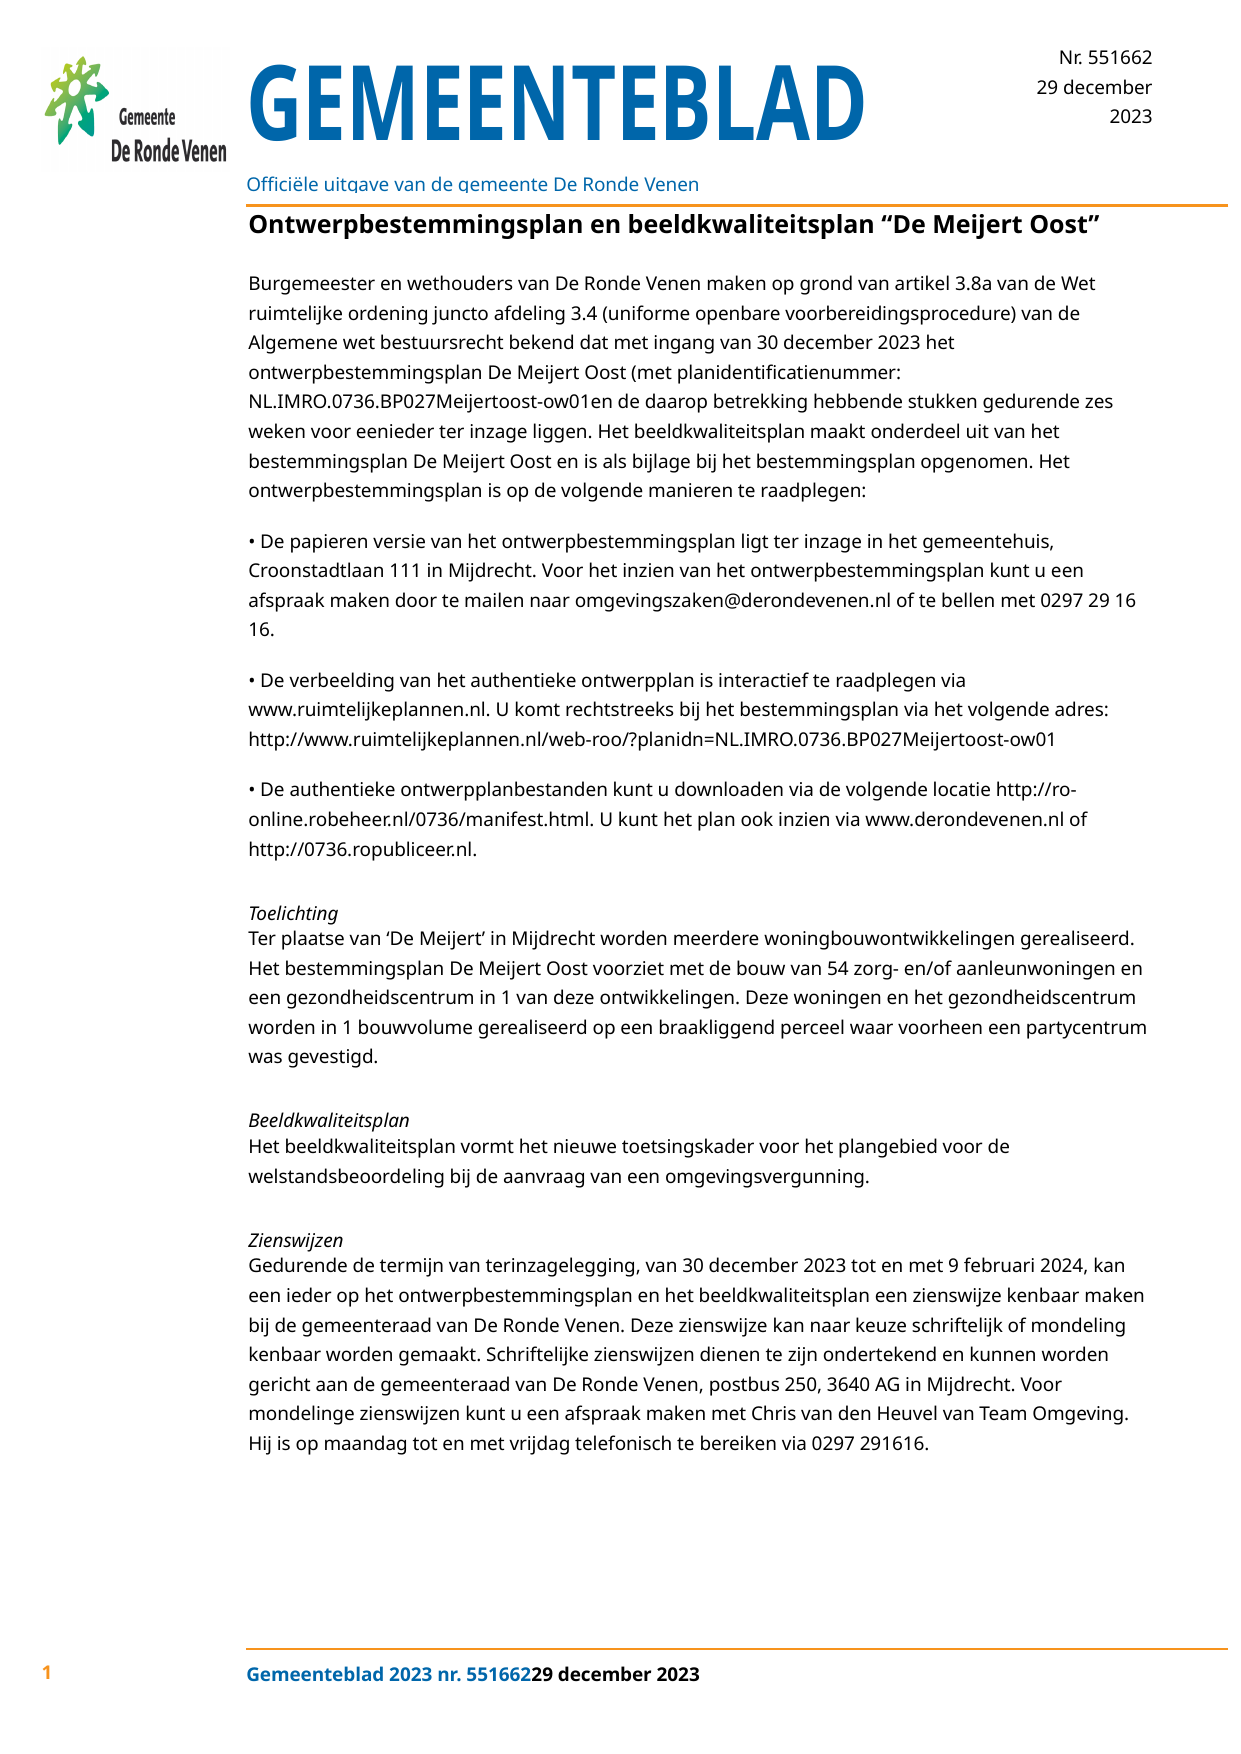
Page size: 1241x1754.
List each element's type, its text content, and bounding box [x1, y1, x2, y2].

text Het beeldkwaliteitsplan vormt het nieuwe toetsingskader voor het plangebied voor de welstandsbeoordeling bij de aanvraag van een omgevingsvergunning. [248, 1133, 1152, 1189]
text • De verbeelding van het authentieke ontwerpplan is interactief te raadplegen via www.ruimtelijkeplannen.nl. U komt rechtstreeks bij het bestemmingsplan via het volgende adres: http://www.ruimtelijkeplannen.nl/web-roo/?planidn=NL.IMRO.0736.BP027Meijertoost-ow01 [248, 667, 1152, 752]
picture [41, 47, 231, 172]
text • De authentieke ontwerpplanbestanden kunt u downloaden via de volgende locatie http://ro-online.robeheer.nl/0736/manifest.html. U kunt het plan ook inzien via www.derondevenen.nl of http://0736.ropubliceer.nl. [248, 777, 1152, 861]
text Toelichting [248, 900, 1152, 925]
text • De papieren versie van het ontwerpbestemmingsplan ligt ter inzage in het gemeentehuis, Croonstadtlaan 111 in Mijdrecht. Voor het inzien van het ontwerpbestemmingsplan kunt u een afspraak maken door te mailen naar omgevingszaken@derondevenen.nl of te bellen met 0297 29 16 16. [248, 528, 1152, 642]
text Beeldkwaliteitsplan [248, 1108, 1152, 1133]
text Ontwerpbestemmingsplan en beeldkwaliteitsplan “De Meijert Oost” [248, 207, 1152, 241]
text Ter plaatse van ‘De Meijert’ in Mijdrecht worden meerdere woningbouwontwikkelingen gerealiseerd. Het bestemmingsplan De Meijert Oost voorziet met de bouw van 54 zorg- en/of aanleunwoningen en een gezondheidscentrum in 1 van deze ontwikkelingen. Deze woningen en het gezondheidscentrum worden in 1 bouwvolume gerealiseerd op een braakliggend perceel waar voorheen een partycentrum was gevestigd. [248, 925, 1152, 1069]
text Burgemeester en wethouders van De Ronde Venen maken op grond van artikel 3.8a van de Wet ruimtelijke ordening juncto afdeling 3.4 (uniforme openbare voorbereidingsprocedure) van de Algemene wet bestuursrecht bekend dat met ingang van 30 december 2023 het ontwerpbestemmingsplan De Meijert Oost (met planidentificatienummer: NL.IMRO.0736.BP027Meijertoost-ow01en de daarop betrekking hebbende stukken gedurende zes weken voor eenieder ter inzage liggen. Het beeldkwaliteitsplan maakt onderdeel uit van het bestemmingsplan De Meijert Oost en is als bijlage bij het bestemmingsplan opgenomen. Het ontwerpbestemmingsplan is op de volgende manieren te raadplegen: [248, 270, 1152, 503]
text Zienswijzen [248, 1227, 1152, 1253]
text Gedurende de termijn van terinzagelegging, van 30 december 2023 tot en met 9 februari 2024, kan een ieder op het ontwerpbestemmingsplan en het beeldkwaliteitsplan een zienswijze kenbaar maken bij de gemeenteraad van De Ronde Venen. Deze zienswijze kan naar keuze schriftelijk of mondeling kenbaar worden gemaakt. Schriftelijke zienswijzen dienen te zijn ondertekend en kunnen worden gericht aan de gemeenteraad van De Ronde Venen, postbus 250, 3640 AG in Mijdrecht. Voor mondelinge zienswijzen kunt u een afspraak maken met Chris van den Heuvel van Team Omgeving. Hij is op maandag tot en met vrijdag telefonisch te bereiken via 0297 291616. [248, 1253, 1152, 1456]
